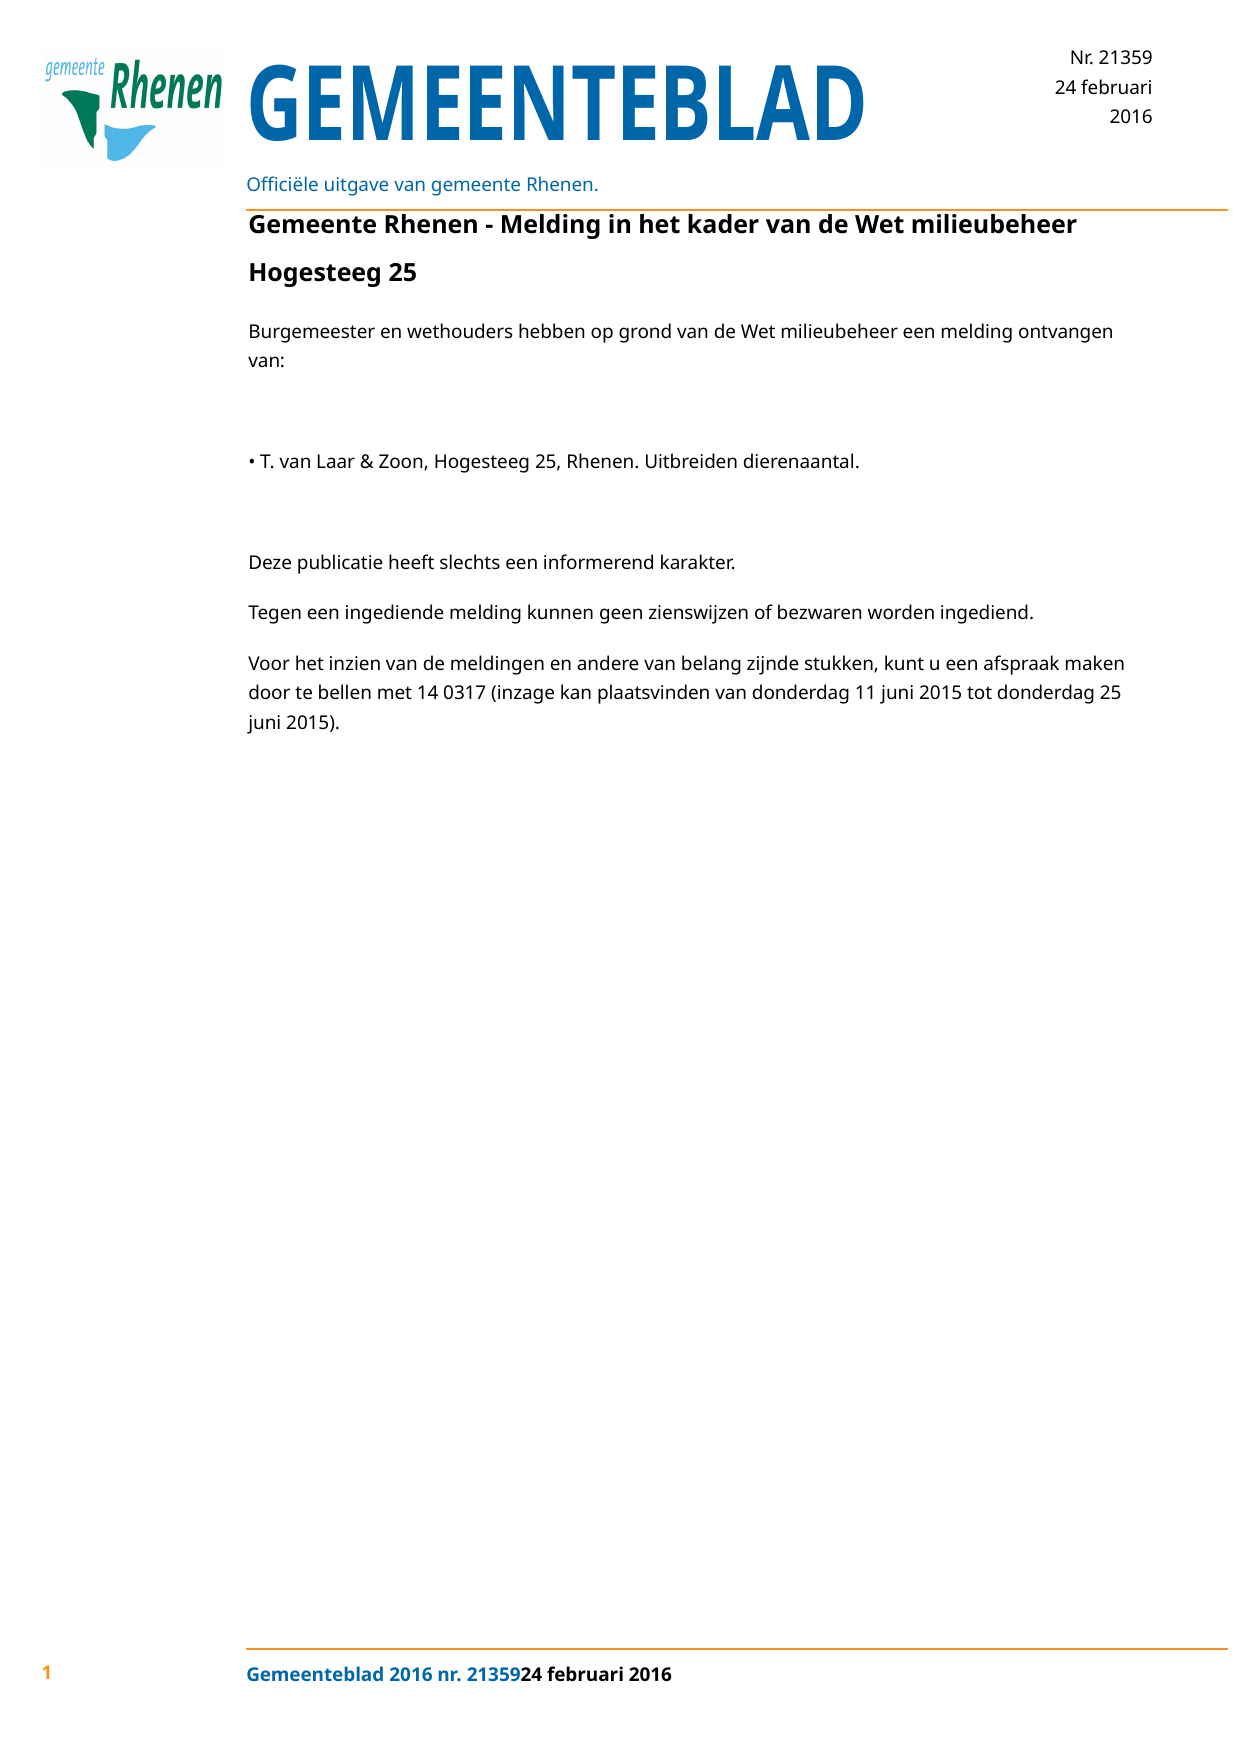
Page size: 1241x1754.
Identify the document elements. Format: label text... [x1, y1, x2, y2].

text Burgemeester en wethouders hebben op grond van de Wet milieubeheer een melding ontvangen van: [248, 318, 1152, 373]
text Deze publicatie heeft slechts een informerend karakter. [248, 549, 1152, 575]
text Tegen een ingediende melding kunnen geen zienswijzen of bezwaren worden ingediend. [248, 599, 1152, 625]
text Gemeente Rhenen - Melding in het kader van de Wet milieubeheer Hogesteeg 25 [248, 211, 1152, 288]
text • T. van Laar & Zoon, Hogesteeg 25, Rhenen. Uitbreiden dierenaantal. [248, 448, 1152, 474]
picture [41, 47, 231, 172]
text Voor het inzien van de meldingen en andere van belang zijnde stukken, kunt u een afspraak maken door te bellen met 14 0317 (inzage kan plaatsvinden van donderdag 11 juni 2015 tot donderdag 25 juni 2015). [248, 650, 1152, 735]
